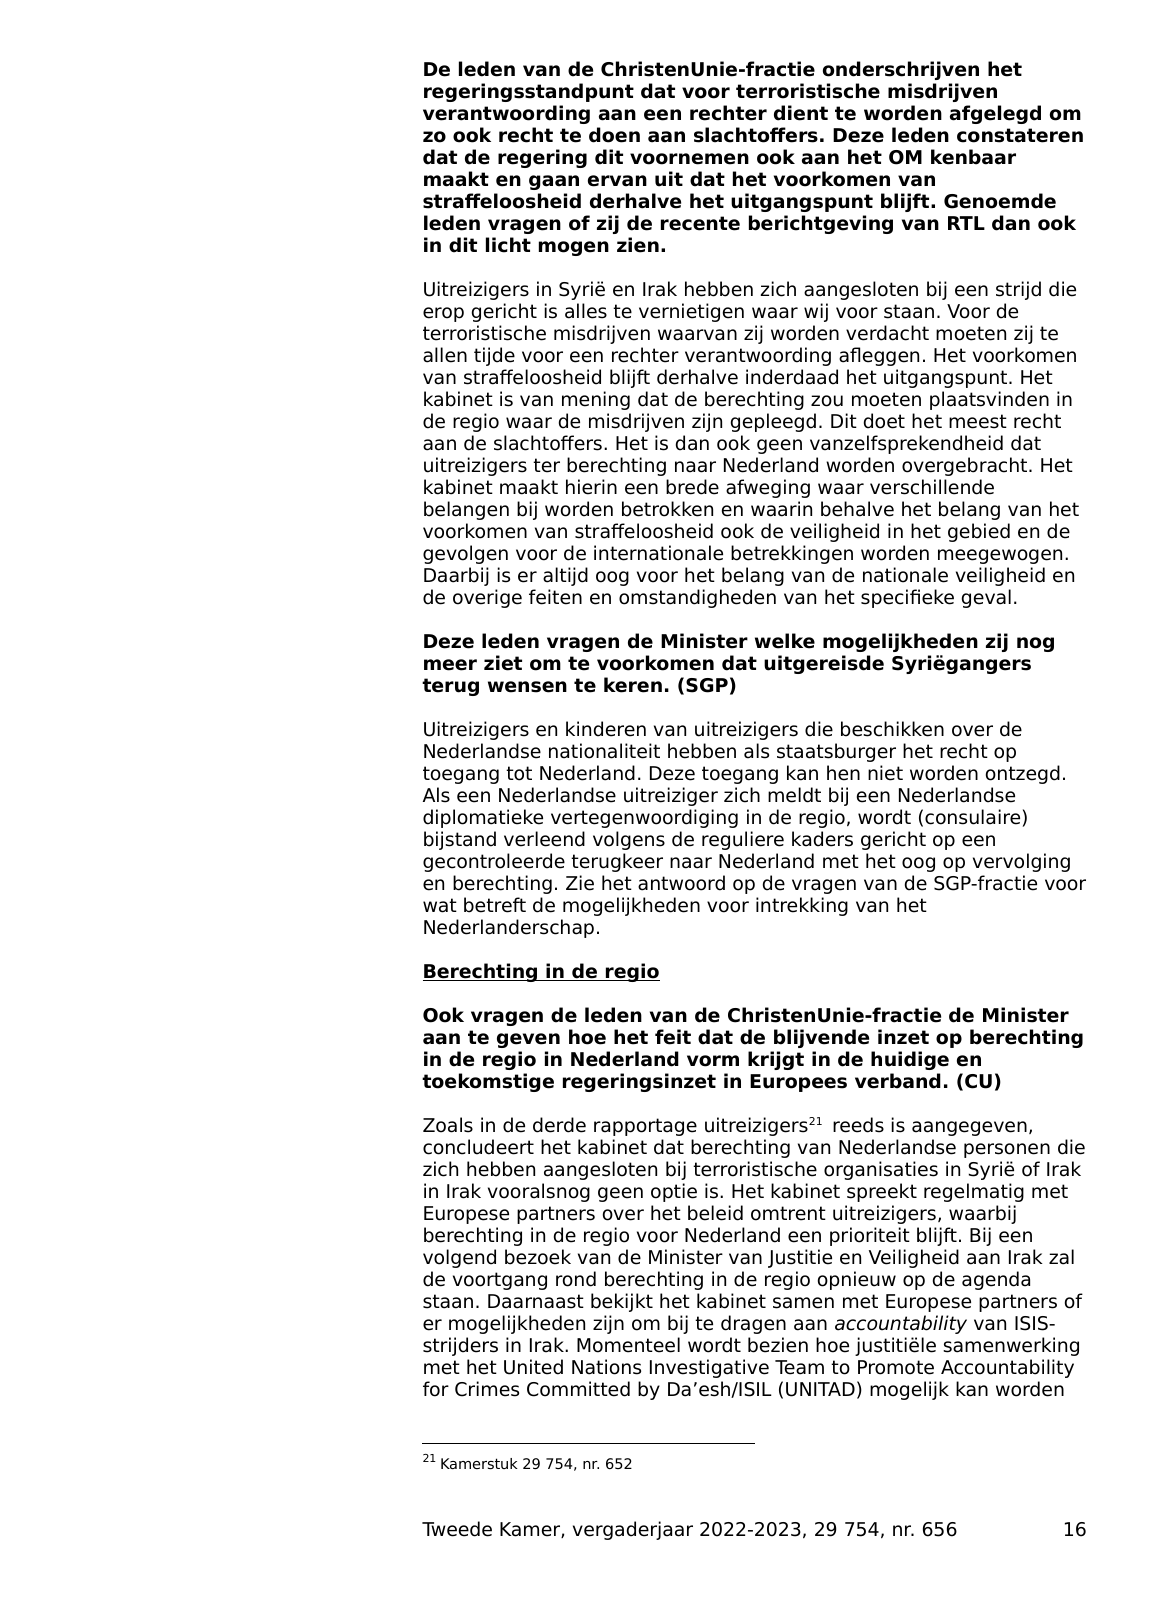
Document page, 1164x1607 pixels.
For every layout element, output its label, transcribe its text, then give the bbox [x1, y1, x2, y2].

text Deze leden vragen de Minister welke mogelijkheden zij nog meer ziet om te voorkomen dat uitgereisde Syriëgangers terug wensen te keren. (SGP) [422, 631, 1087, 697]
text Uitreizigers in Syrië en Irak hebben zich aangesloten bij een strijd die erop gericht is alles te vernietigen waar wij voor staan. Voor de terroristische misdrijven waarvan zij worden verdacht moeten zij te allen tijde voor een rechter verantwoording afleggen. Het voorkomen van straffeloosheid blijft derhalve inderdaad het uitgangspunt. Het kabinet is van mening dat de berechting zou moeten plaatsvinden in de regio waar de misdrijven zijn gepleegd. Dit doet het meest recht aan de slachtoffers. Het is dan ook geen vanzelfsprekendheid dat uitreizigers ter berechting naar Nederland worden overgebracht. Het kabinet maakt hierin een brede afweging waar verschillende belangen bij worden betrokken en waarin behalve het belang van het voorkomen van straffeloosheid ook de veiligheid in het gebied en de gevolgen voor de internationale betrekkingen worden meegewogen. Daarbij is er altijd oog voor het belang van de nationale veiligheid en de overige feiten en omstandigheden van het specifieke geval. [422, 279, 1087, 609]
text De leden van de ChristenUnie-fractie onderschrijven het regeringsstandpunt dat voor terroristische misdrijven verantwoording aan een rechter dient te worden afgelegd om zo ook recht te doen aan slachtoffers. Deze leden constateren dat de regering dit voornemen ook aan het OM kenbaar maakt en gaan ervan uit dat het voorkomen van straffeloosheid derhalve het uitgangspunt blijft. Genoemde leden vragen of zij de recente berichtgeving van RTL dan ook in dit licht mogen zien. [422, 59, 1087, 257]
text Zoals in de derde rapportage uitreizigers reeds is aangegeven, concludeert het kabinet dat berechting van Nederlandse personen die zich hebben aangesloten bij terroristische organisaties in Syrië of Irak in Irak vooralsnog geen optie is. Het kabinet spreekt regelmatig met Europese partners over het beleid omtrent uitreizigers, waarbij berechting in de regio voor Nederland een prioriteit blijft. Bij een volgend bezoek van de Minister van Justitie en Veiligheid aan Irak zal de voortgang rond berechting in de regio opnieuw op de agenda staan. Daarnaast bekijkt het kabinet samen met Europese partners of er mogelijkheden zijn om bij te dragen aan accountability van ISIS-strijders in Irak. Momenteel wordt bezien hoe justitiële samenwerking met het United Nations Investigative Team to Promote Accountability for Crimes Committed by Da’esh/ISIL (UNITAD) mogelijk kan worden [422, 1115, 1087, 1401]
text Ook vragen de leden van de ChristenUnie-fractie de Minister aan te geven hoe het feit dat de blijvende inzet op berechting in de regio in Nederland vorm krijgt in de huidige en toekomstige regeringsinzet in Europees verband. (CU) [422, 1005, 1087, 1093]
subtitle Berechting in de regio [422, 961, 1087, 983]
text Kamerstuk 29 754, nr. 652 [422, 1452, 1087, 1474]
text Uitreizigers en kinderen van uitreizigers die beschikken over de Nederlandse nationaliteit hebben als staatsburger het recht op toegang tot Nederland. Deze toegang kan hen niet worden ontzegd. Als een Nederlandse uitreiziger zich meldt bij een Nederlandse diplomatieke vertegenwoordiging in de regio, wordt (consulaire) bijstand verleend volgens de reguliere kaders gericht op een gecontroleerde terugkeer naar Nederland met het oog op vervolging en berechting. Zie het antwoord op de vragen van de SGP-fractie voor wat betreft de mogelijkheden voor intrekking van het Nederlanderschap. [422, 719, 1087, 939]
